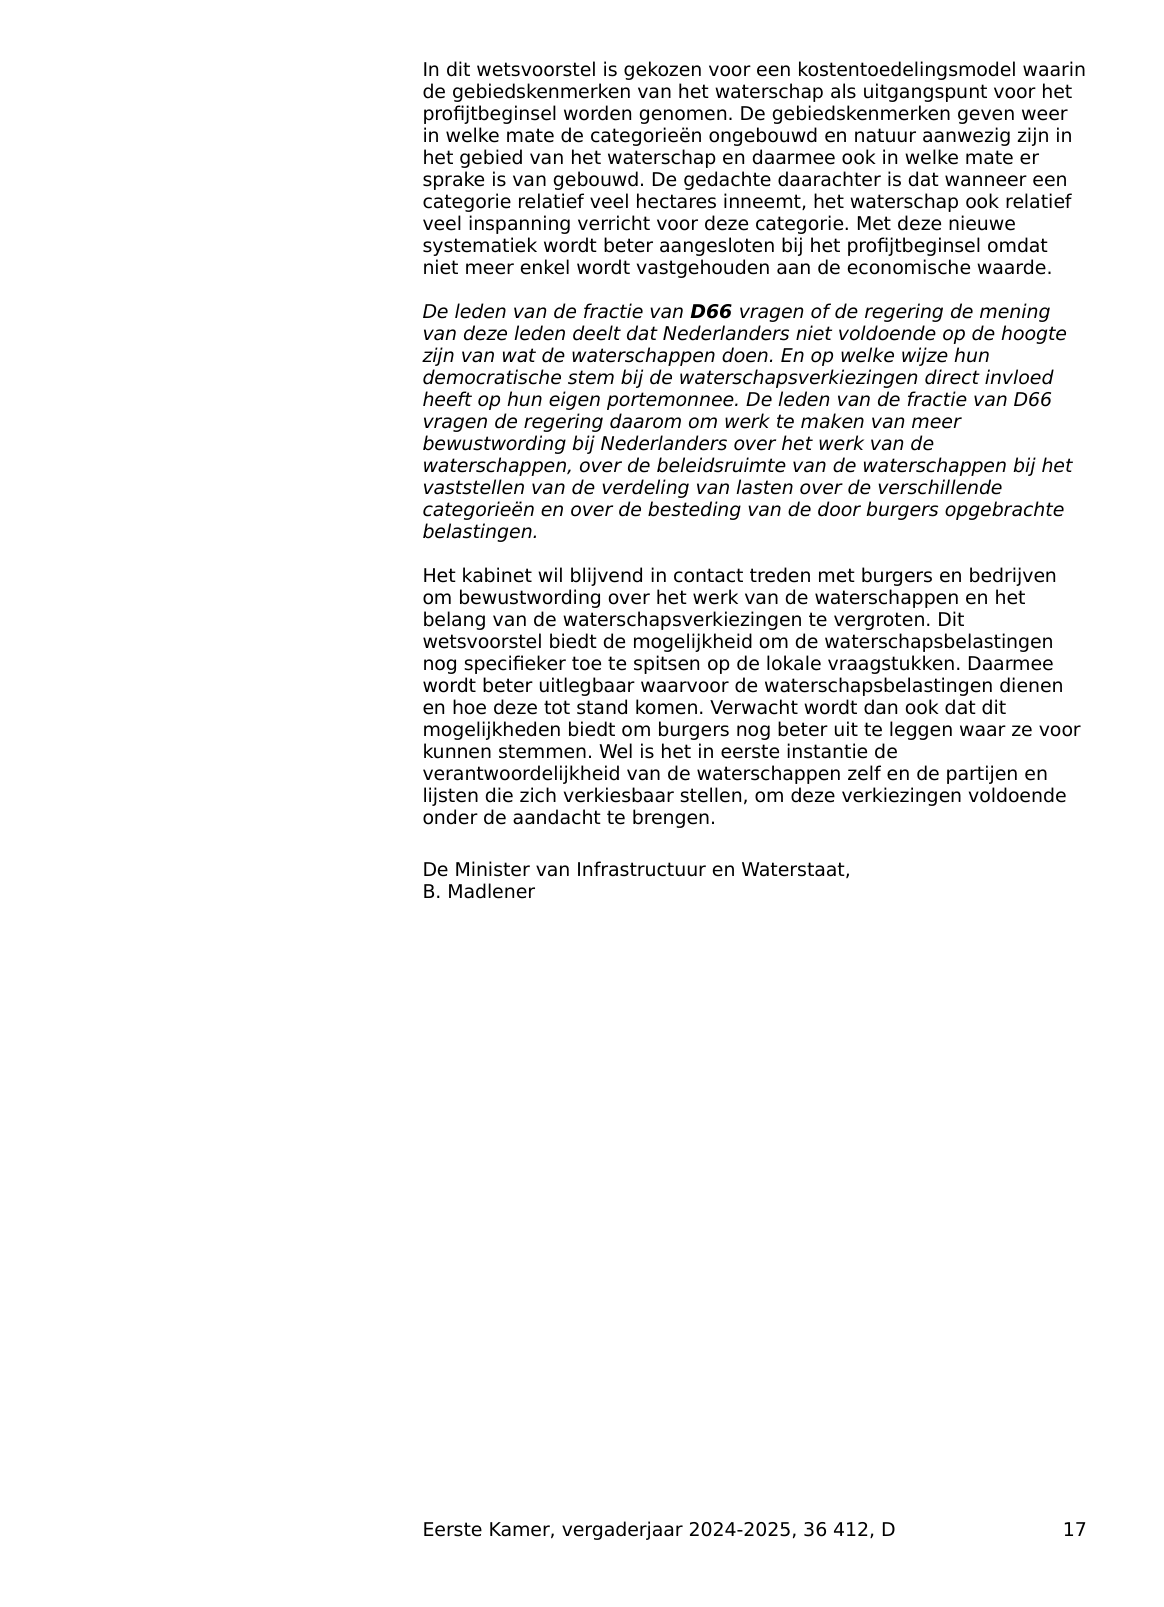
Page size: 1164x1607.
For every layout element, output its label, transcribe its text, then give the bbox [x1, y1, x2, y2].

text Het kabinet wil blijvend in contact treden met burgers en bedrijven om bewustwording over het werk van de waterschappen en het belang van de waterschapsverkiezingen te vergroten. Dit wetsvoorstel biedt de mogelijkheid om de waterschapsbelastingen nog specifieker toe te spitsen op de lokale vraagstukken. Daarmee wordt beter uitlegbaar waarvoor de waterschapsbelastingen dienen en hoe deze tot stand komen. Verwacht wordt dan ook dat dit mogelijkheden biedt om burgers nog beter uit te leggen waar ze voor kunnen stemmen. Wel is het in eerste instantie de verantwoordelijkheid van de waterschappen zelf en de partijen en lijsten die zich verkiesbaar stellen, om deze verkiezingen voldoende onder de aandacht te brengen. [422, 565, 1087, 829]
text De leden van de fractie van D66 vragen of de regering de mening van deze leden deelt dat Nederlanders niet voldoende op de hoogte zijn van wat de waterschappen doen. En op welke wijze hun democratische stem bij de waterschapsverkiezingen direct invloed heeft op hun eigen portemonnee. De leden van de fractie van D66 vragen de regering daarom om werk te maken van meer bewustwording bij Nederlanders over het werk van de waterschappen, over de beleidsruimte van de waterschappen bij het vaststellen van de verdeling van lasten over de verschillende categorieën en over de besteding van de door burgers opgebrachte belastingen. [422, 301, 1087, 543]
text De Minister van Infrastructuur en Waterstaat, B. Madlener [422, 859, 1087, 903]
text In dit wetsvoorstel is gekozen voor een kostentoedelingsmodel waarin de gebiedskenmerken van het waterschap als uitgangspunt voor het profijtbeginsel worden genomen. De gebiedskenmerken geven weer in welke mate de categorieën ongebouwd en natuur aanwezig zijn in het gebied van het waterschap en daarmee ook in welke mate er sprake is van gebouwd. De gedachte daarachter is dat wanneer een categorie relatief veel hectares inneemt, het waterschap ook relatief veel inspanning verricht voor deze categorie. Met deze nieuwe systematiek wordt beter aangesloten bij het profijtbeginsel omdat niet meer enkel wordt vastgehouden aan de economische waarde. [422, 59, 1087, 279]
